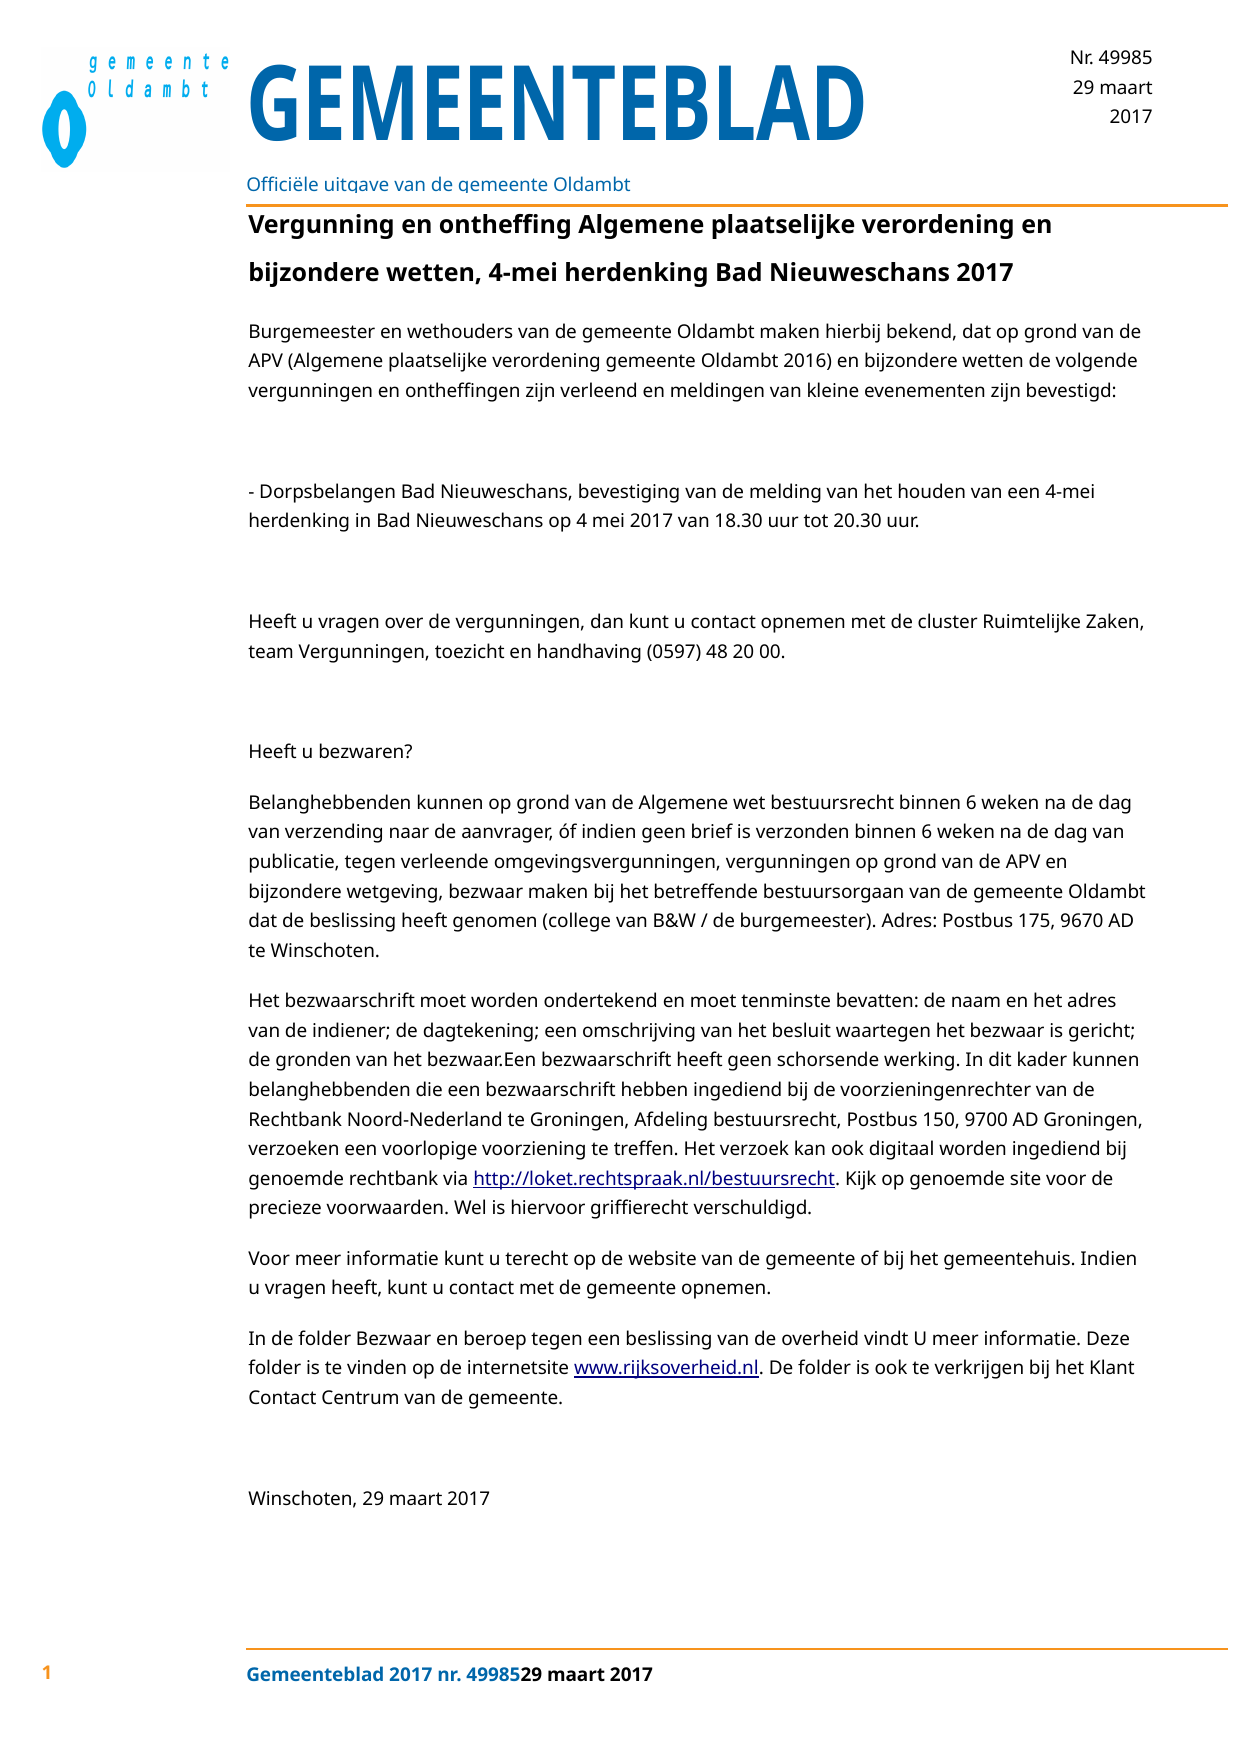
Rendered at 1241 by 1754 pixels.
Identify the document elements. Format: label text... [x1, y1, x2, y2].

text - Dorpsbelangen Bad Nieuweschans, bevestiging van de melding van het houden van een 4-mei herdenking in Bad Nieuweschans op 4 mei 2017 van 18.30 uur tot 20.30 uur. [248, 478, 1152, 533]
text Heeft u bezwaren? [248, 739, 1152, 764]
text Vergunning en ontheffing Algemene plaatselijke verordening en bijzondere wetten, 4-mei herdenking Bad Nieuweschans 2017 [248, 207, 1152, 288]
text Winschoten, 29 maart 2017 [248, 1485, 1152, 1511]
picture [41, 47, 231, 172]
text Belanghebbenden kunnen op grond van de Algemene wet bestuursrecht binnen 6 weken na de dag van verzending naar de aanvrager, óf indien geen brief is verzonden binnen 6 weken na de dag van publicatie, tegen verleende omgevingsvergunningen, vergunningen op grond van de APV en bijzondere wetgeving, bezwaar maken bij het betreffende bestuursorgaan van de gemeente Oldambt dat de beslissing heeft genomen (college van B&W / de burgemeester). Adres: Postbus 175, 9670 AD te Winschoten. [248, 789, 1152, 963]
text Het bezwaarschrift moet worden ondertekend en moet tenminste bevatten: de naam en het adres van de indiener; de dagtekening; een omschrijving van het besluit waartegen het bezwaar is gericht; de gronden van het bezwaar.Een bezwaarschrift heeft geen schorsende werking. In dit kader kunnen belanghebbenden die een bezwaarschrift hebben ingediend bij de voorzieningenrechter van de Rechtbank Noord-Nederland te Groningen, Afdeling bestuursrecht, Postbus 150, 9700 AD Groningen, verzoeken een voorlopige voorziening te treffen. Het verzoek kan ook digitaal worden ingediend bij genoemde rechtbank via http://loket.rechtspraak.nl/bestuursrecht. Kijk op genoemde site voor de precieze voorwaarden. Wel is hiervoor griffierecht verschuldigd. [248, 987, 1152, 1220]
text Burgemeester en wethouders van de gemeente Oldambt maken hierbij bekend, dat op grond van de APV (Algemene plaatselijke verordening gemeente Oldambt 2016) en bijzondere wetten de volgende vergunningen en ontheffingen zijn verleend en meldingen van kleine evenementen zijn bevestigd: [248, 318, 1152, 403]
text In de folder Bezwaar en beroep tegen een beslissing van de overheid vindt U meer informatie. Deze folder is te vinden op de internetsite www.rijksoverheid.nl. De folder is ook te verkrijgen bij het Klant Contact Centrum van de gemeente. [248, 1325, 1152, 1410]
text Heeft u vragen over de vergunningen, dan kunt u contact opnemen met de cluster Ruimtelijke Zaken, team Vergunningen, toezicht en handhaving (0597) 48 20 00. [248, 608, 1152, 664]
text Voor meer informatie kunt u terecht op de website van de gemeente of bij het gemeentehuis. Indien u vragen heeft, kunt u contact met de gemeente opnemen. [248, 1245, 1152, 1300]
